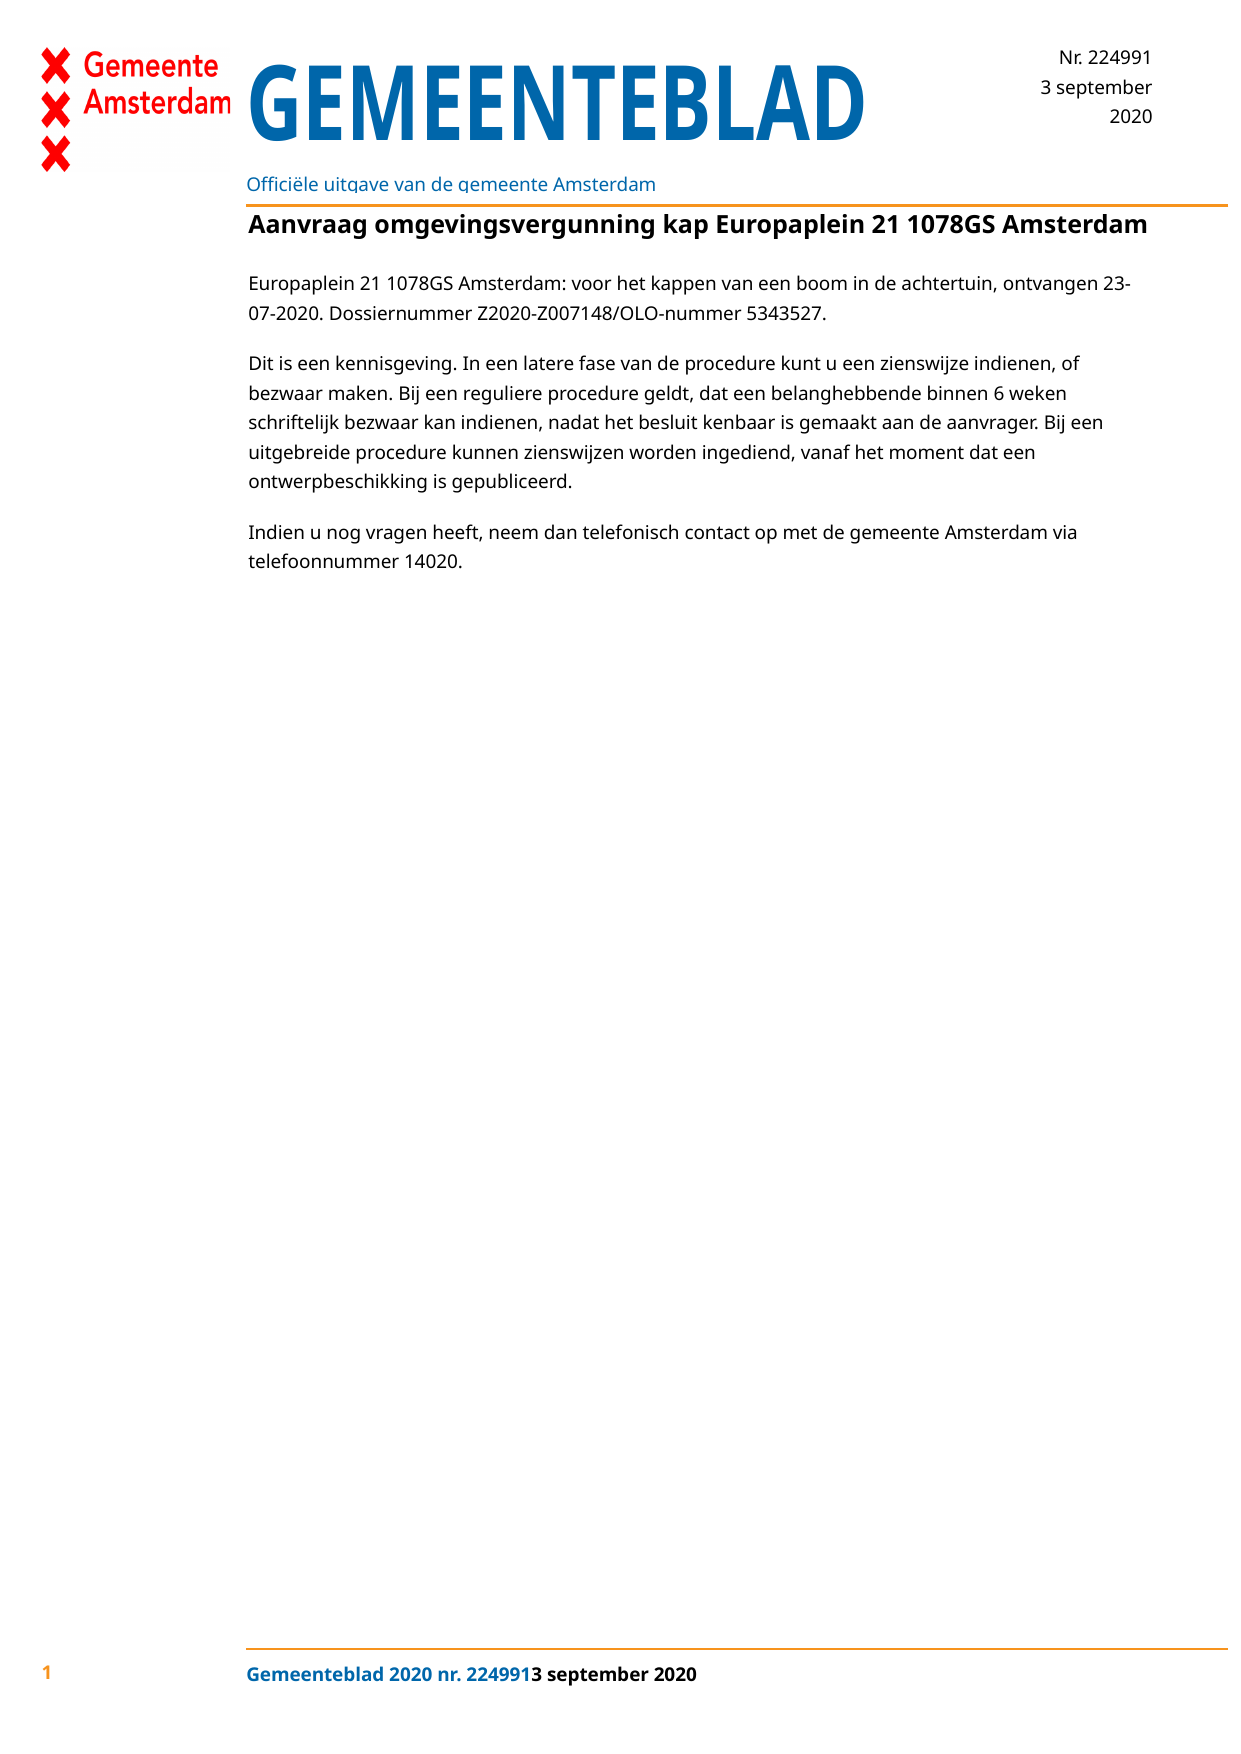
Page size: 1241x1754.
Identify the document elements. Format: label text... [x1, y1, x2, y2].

picture [41, 47, 231, 172]
text Aanvraag omgevingsvergunning kap Europaplein 21 1078GS Amsterdam [248, 207, 1152, 241]
text Dit is een kennisgeving. In een latere fase van de procedure kunt u een zienswijze indienen, of bezwaar maken. Bij een reguliere procedure geldt, dat een belanghebbende binnen 6 weken schriftelijk bezwaar kan indienen, nadat het besluit kenbaar is gemaakt aan de aanvrager. Bij een uitgebreide procedure kunnen zienswijzen worden ingediend, vanaf het moment dat een ontwerpbeschikking is gepubliceerd. [248, 350, 1152, 494]
text Europaplein 21 1078GS Amsterdam: voor het kappen van een boom in de achtertuin, ontvangen 23-07-2020. Dossiernummer Z2020-Z007148/OLO-nummer 5343527. [248, 270, 1152, 326]
text Indien u nog vragen heeft, neem dan telefonisch contact op met de gemeente Amsterdam via telefoonnummer 14020. [248, 519, 1152, 574]
